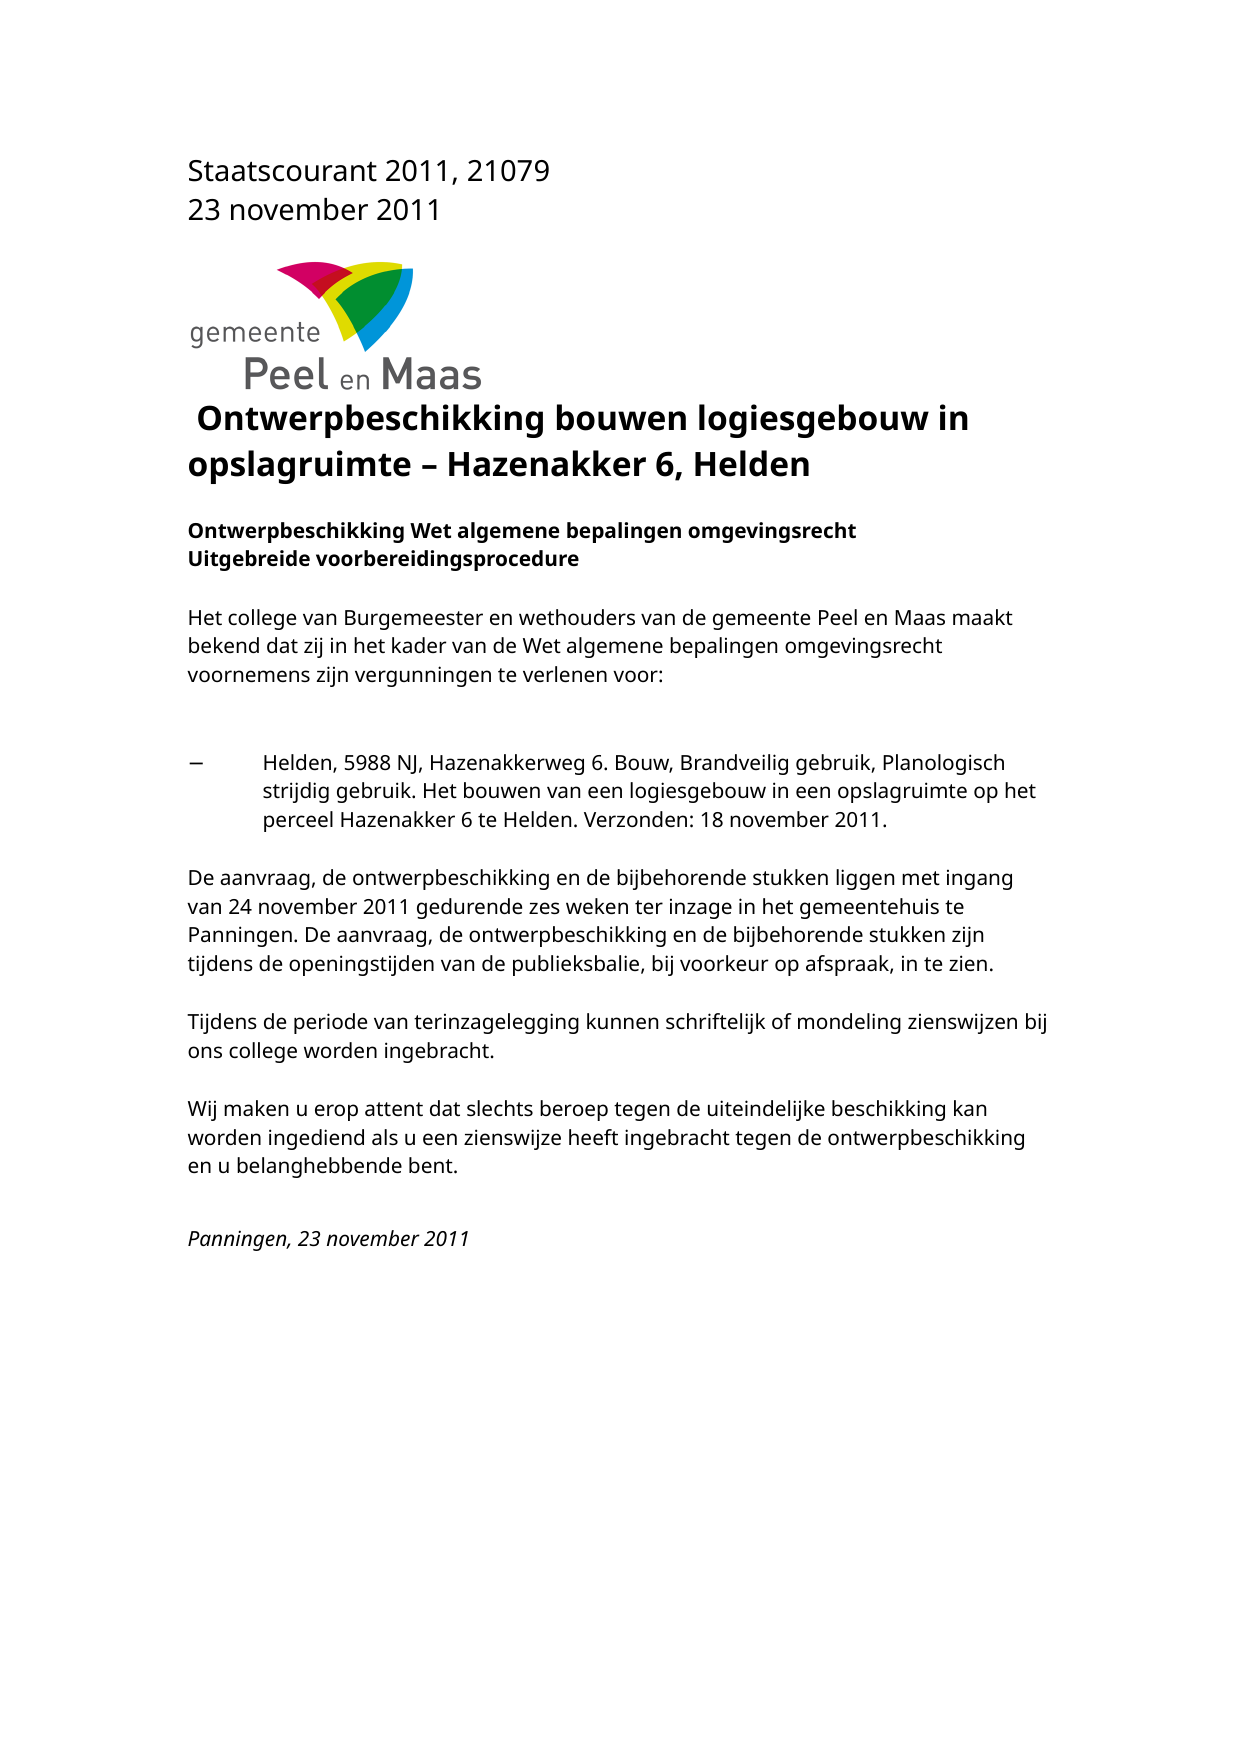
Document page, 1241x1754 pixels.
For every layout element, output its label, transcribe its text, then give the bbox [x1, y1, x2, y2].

subtitle Ontwerpbeschikking bouwen logiesgebouw in opslagruimte – Hazenakker 6, Helden [187, 271, 1053, 486]
picture [187, 258, 484, 395]
text Staatscourant 2011, 21079 [187, 150, 1053, 190]
text Ontwerpbeschikking Wet algemene bepalingen omgevingsrecht [187, 516, 1053, 544]
text Wij maken u erop attent dat slechts beroep tegen de uiteindelijke beschikking kan worden ingediend als u een zienswijze heeft ingebracht tegen de ontwerpbeschikking en u belanghebbende bent. [187, 1094, 1053, 1179]
text Uitgebreide voorbereidingsprocedure [187, 544, 1053, 573]
text Tijdens de periode van terinzagelegging kunnen schriftelijk of mondeling zienswijzen bij ons college worden ingebracht. [187, 1007, 1053, 1064]
list Helden, 5988 NJ, Hazenakkerweg 6. Bouw, Brandveilig gebruik, Planologisch strijdig gebruik. Het bouwen van een logiesgebouw in een opslagruimte op het perceel Hazenakker 6 te Helden. Verzonden: 18 november 2011. [187, 748, 1053, 833]
text Het college van Burgemeester en wethouders van de gemeente Peel en Maas maakt bekend dat zij in het kader van de Wet algemene bepalingen omgevingsrecht voornemens zijn vergunningen te verlenen voor: [187, 603, 1053, 688]
text 23 november 2011 [187, 190, 1053, 229]
text De aanvraag, de ontwerpbeschikking en de bijbehorende stukken liggen met ingang van 24 november 2011 gedurende zes weken ter inzage in het gemeentehuis te Panningen. De aanvraag, de ontwerpbeschikking en de bijbehorende stukken zijn tijdens de openingstijden van de publieksbalie, bij voorkeur op afspraak, in te zien. [187, 863, 1053, 977]
text Panningen, 23 november 2011 [187, 1224, 1053, 1253]
